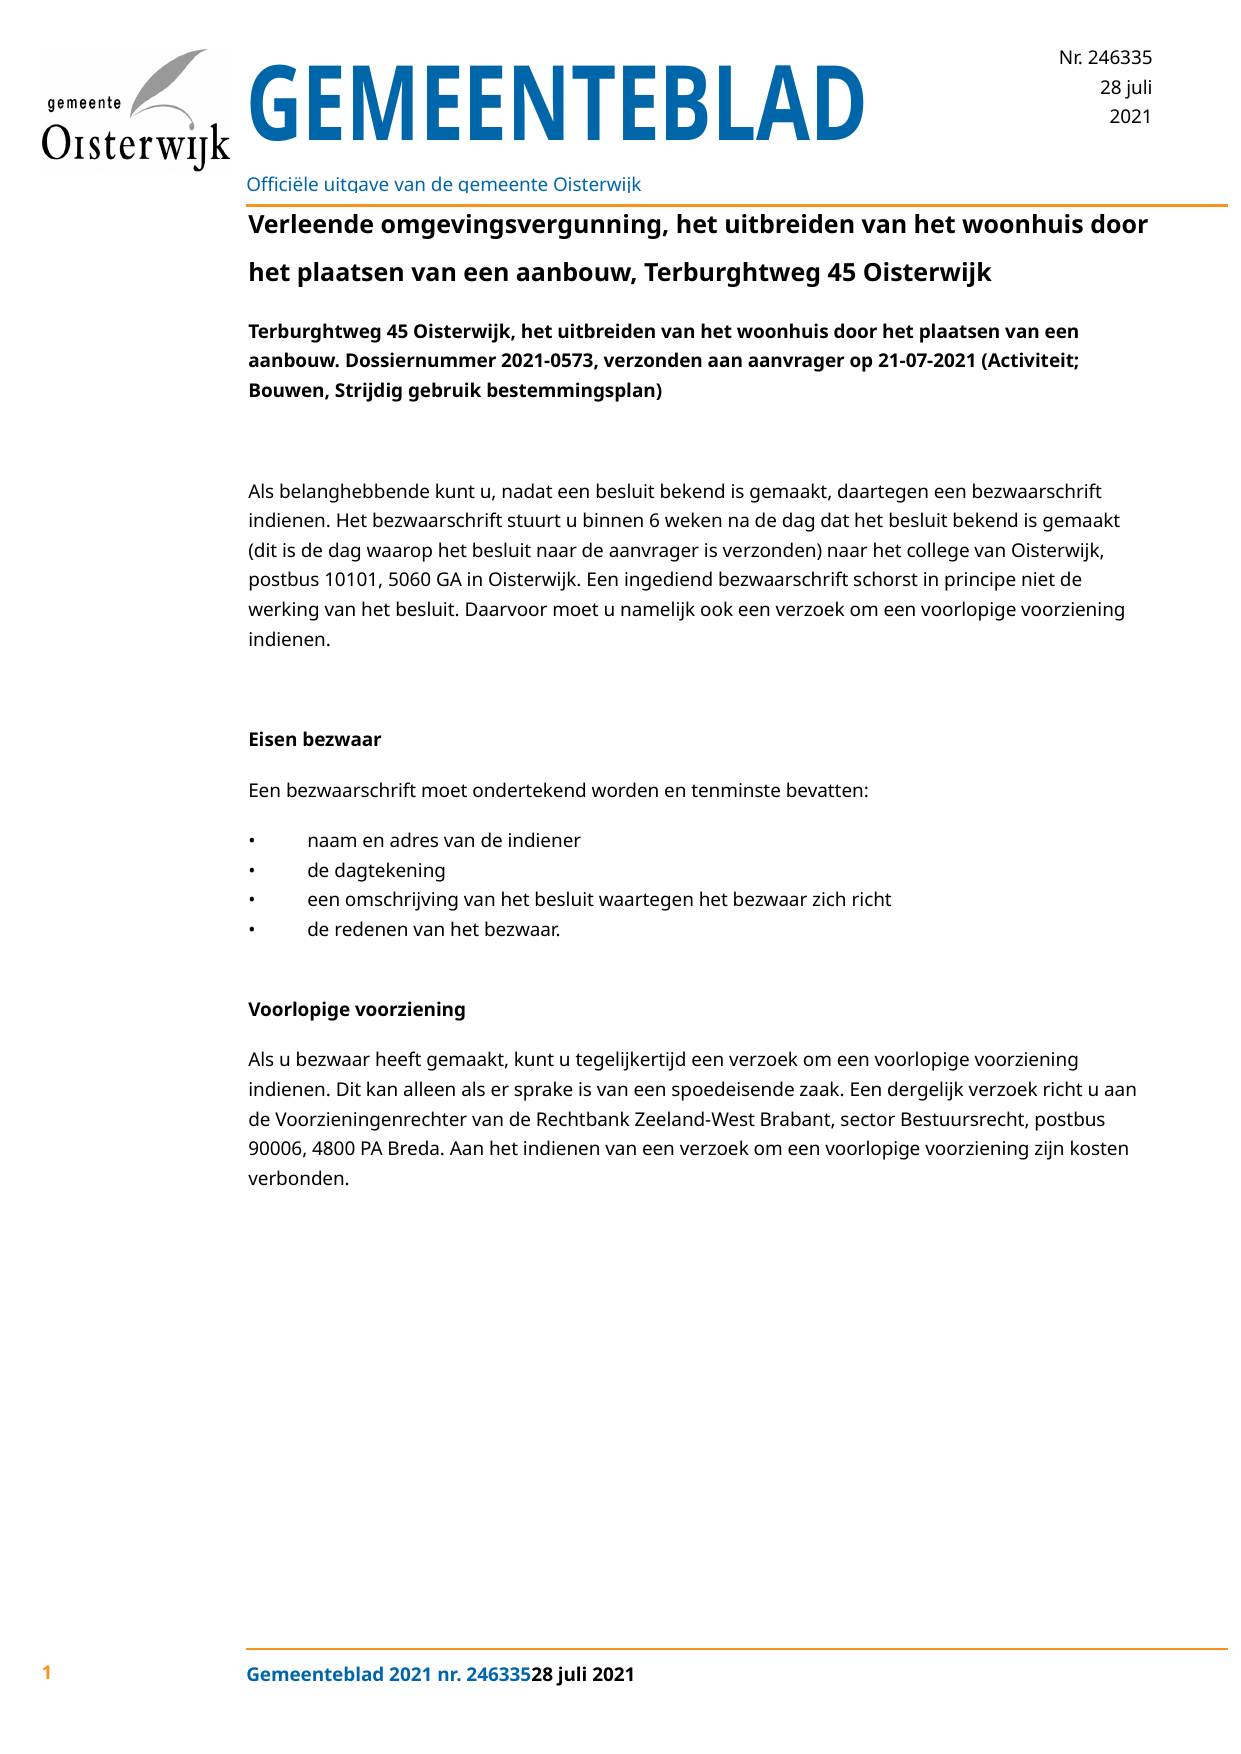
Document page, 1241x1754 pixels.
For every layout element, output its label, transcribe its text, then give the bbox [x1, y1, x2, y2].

list de redenen van het bezwaar. [248, 916, 1152, 942]
text Als belanghebbende kunt u, nadat een besluit bekend is gemaakt, daartegen een bezwaarschrift indienen. Het bezwaarschrift stuurt u binnen 6 weken na de dag dat het besluit bekend is gemaakt (dit is de dag waarop het besluit naar de aanvrager is verzonden) naar het college van Oisterwijk, postbus 10101, 5060 GA in Oisterwijk. Een ingediend bezwaarschrift schorst in principe niet de werking van het besluit. Daarvoor moet u namelijk ook een verzoek om een voorlopige voorziening indienen. [248, 478, 1152, 652]
text Voorlopige voorziening [248, 996, 1152, 1022]
list naam en adres van de indiener [248, 827, 1152, 853]
text Eisen bezwaar [248, 727, 1152, 752]
text Terburghtweg 45 Oisterwijk, het uitbreiden van het woonhuis door het plaatsen van een aanbouw. Dossiernummer 2021-0573, verzonden aan aanvrager op 21-07-2021 (Activiteit; Bouwen, Strijdig gebruik bestemmingsplan) [248, 318, 1152, 403]
text Verleende omgevingsvergunning, het uitbreiden van het woonhuis door het plaatsen van een aanbouw, Terburghtweg 45 Oisterwijk [248, 207, 1152, 288]
list een omschrijving van het besluit waartegen het bezwaar zich richt [248, 887, 1152, 912]
text Als u bezwaar heeft gemaakt, kunt u tegelijkertijd een verzoek om een voorlopige voorziening indienen. Dit kan alleen als er sprake is van een spoedeisende zaak. Een dergelijk verzoek richt u aan de Voorzieningenrechter van de Rechtbank Zeeland-West Brabant, sector Bestuursrecht, postbus 90006, 4800 PA Breda. Aan het indienen van een verzoek om een voorlopige voorziening zijn kosten verbonden. [248, 1047, 1152, 1191]
picture [41, 47, 231, 172]
text Een bezwaarschrift moet ondertekend worden en tenminste bevatten: [248, 777, 1152, 803]
list de dagtekening [248, 857, 1152, 883]
